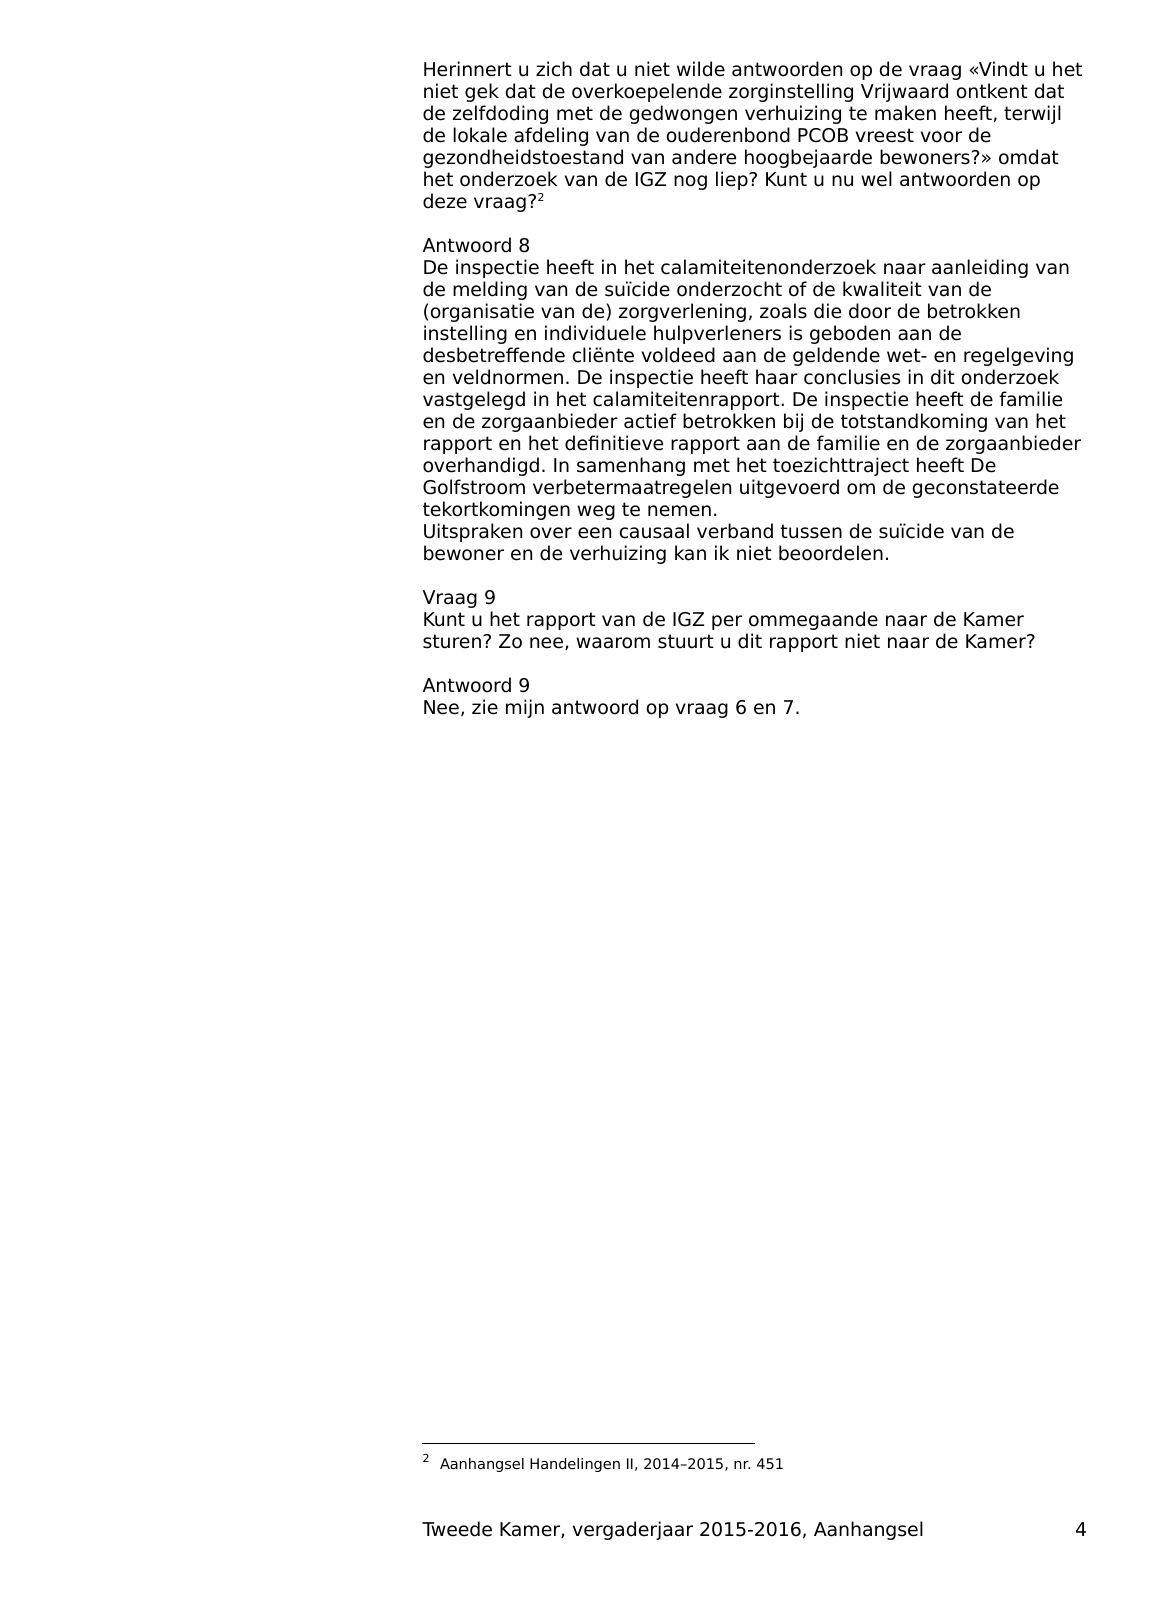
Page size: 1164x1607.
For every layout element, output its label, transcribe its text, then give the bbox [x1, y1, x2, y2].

text Aanhangsel Handelingen II, 2014–2015, nr. 451 [422, 1452, 1087, 1474]
text Herinnert u zich dat u niet wilde antwoorden op de vraag «Vindt u het niet gek dat de overkoepelende zorginstelling Vrijwaard ontkent dat de zelfdoding met de gedwongen verhuizing te maken heeft, terwijl de lokale afdeling van de ouderenbond PCOB vreest voor de gezondheidstoestand van andere hoogbejaarde bewoners?» omdat het onderzoek van de IGZ nog liep? Kunt u nu wel antwoorden op deze vraag? [422, 59, 1087, 213]
text Antwoord 9 [422, 675, 1087, 697]
text Antwoord 8 [422, 235, 1087, 257]
text Kunt u het rapport van de IGZ per ommegaande naar de Kamer sturen? Zo nee, waarom stuurt u dit rapport niet naar de Kamer? [422, 609, 1087, 653]
text Nee, zie mijn antwoord op vraag 6 en 7. [422, 697, 1087, 719]
text Uitspraken over een causaal verband tussen de suïcide van de bewoner en de verhuizing kan ik niet beoordelen. [422, 521, 1087, 565]
text Vraag 9 [422, 587, 1087, 609]
text De inspectie heeft in het calamiteitenonderzoek naar aanleiding van de melding van de suïcide onderzocht of de kwaliteit van de (organisatie van de) zorgverlening, zoals die door de betrokken instelling en individuele hulpverleners is geboden aan de desbetreffende cliënte voldeed aan de geldende wet- en regelgeving en veldnormen. De inspectie heeft haar conclusies in dit onderzoek vastgelegd in het calamiteitenrapport. De inspectie heeft de familie en de zorgaanbieder actief betrokken bij de totstandkoming van het rapport en het definitieve rapport aan de familie en de zorgaanbieder overhandigd. In samenhang met het toezichttraject heeft De Golfstroom verbetermaatregelen uitgevoerd om de geconstateerde tekortkomingen weg te nemen. [422, 257, 1087, 521]
